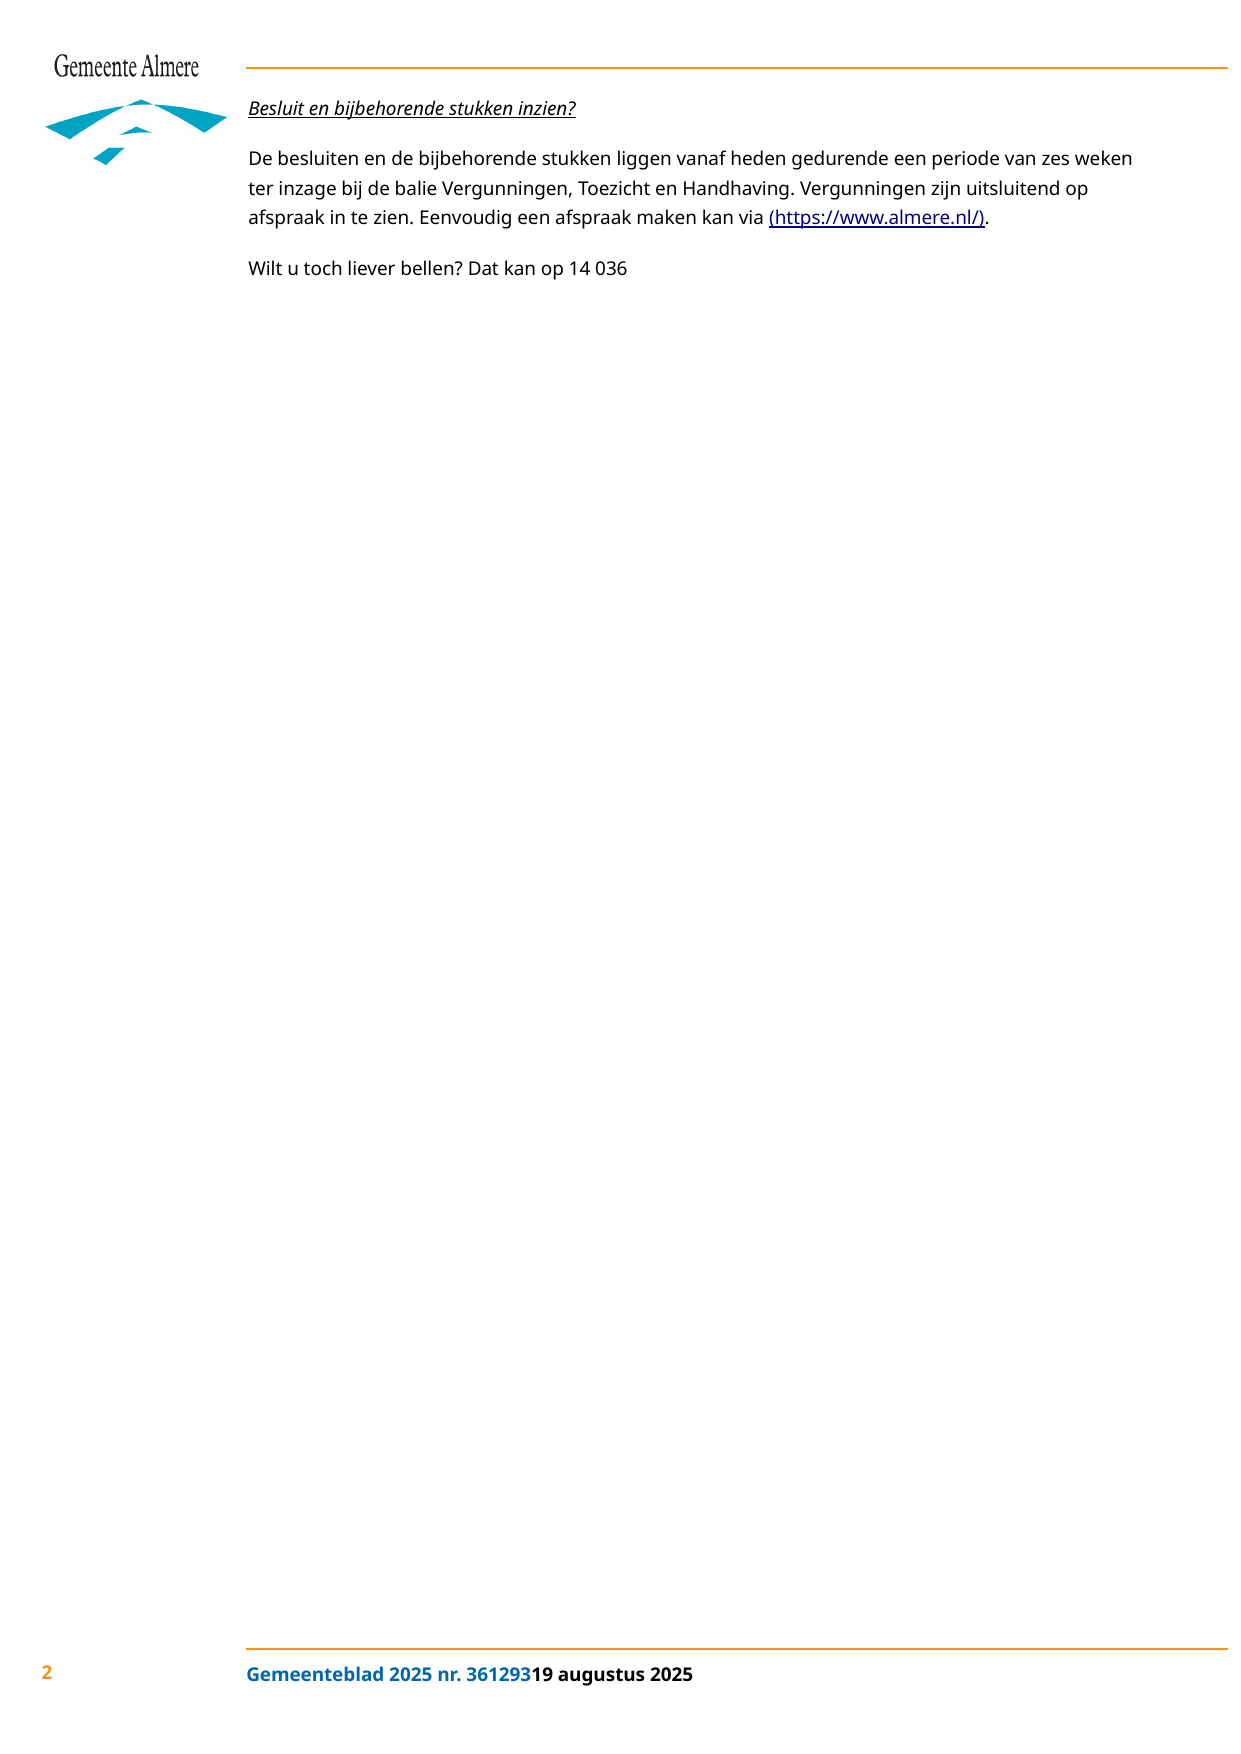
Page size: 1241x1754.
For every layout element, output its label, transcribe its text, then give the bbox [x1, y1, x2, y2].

text Wilt u toch liever bellen? Dat kan op 14 036 [248, 255, 1152, 281]
text Besluit en bijbehorende stukken inzien? [248, 95, 1152, 121]
text De besluiten en de bijbehorende stukken liggen vanaf heden gedurende een periode van zes weken ter inzage bij de balie Vergunningen, Toezicht en Handhaving. Vergunningen zijn uitsluitend op afspraak in te zien. Eenvoudig een afspraak maken kan via (https://www.almere.nl/). [248, 145, 1152, 230]
picture [41, 47, 231, 172]
